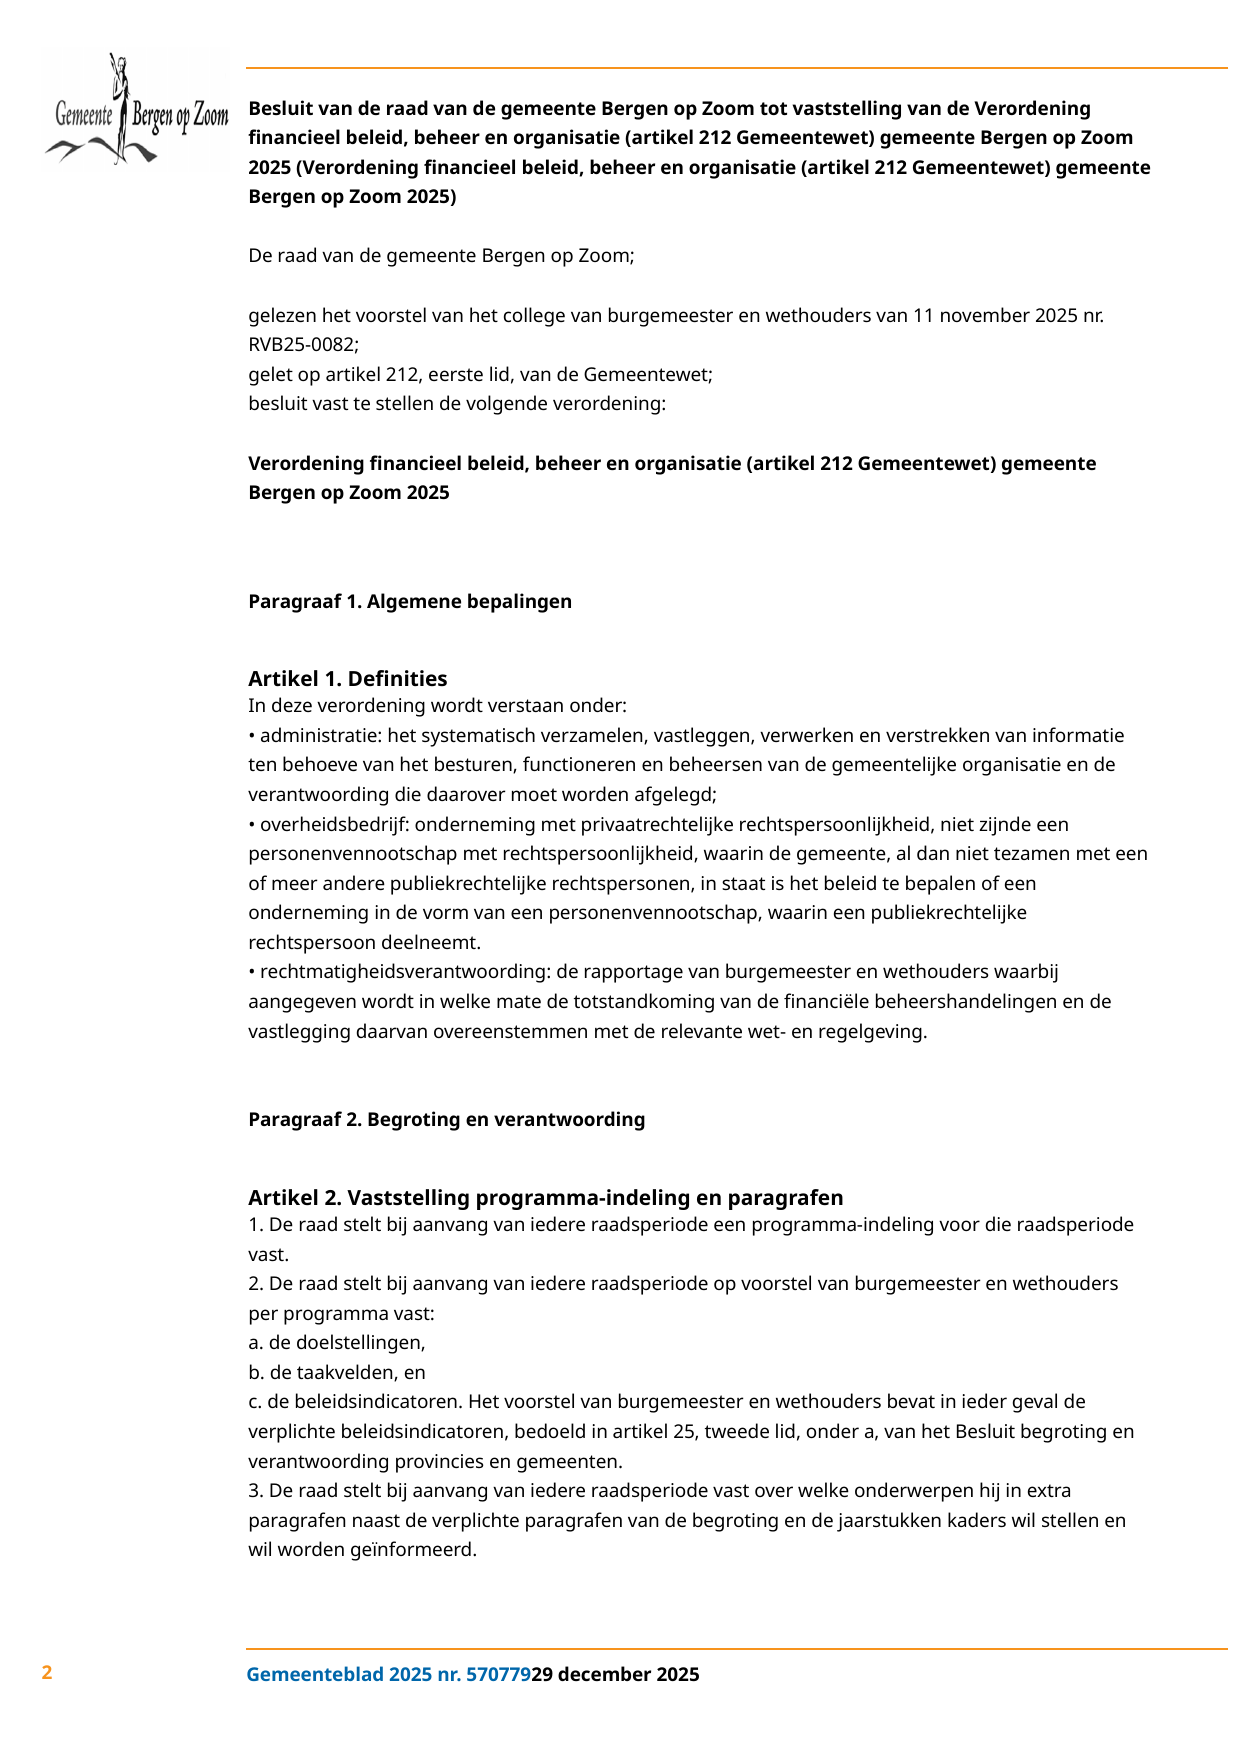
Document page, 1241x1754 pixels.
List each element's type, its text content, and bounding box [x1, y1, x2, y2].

text gelet op artikel 212, eerste lid, van de Gemeentewet; [248, 361, 1152, 387]
text • overheidsbedrijf: onderneming met privaatrechtelijke rechtspersoonlijkheid, niet zijnde een personenvennootschap met rechtspersoonlijkheid, waarin de gemeente, al dan niet tezamen met een of meer andere publiekrechtelijke rechtspersonen, in staat is het beleid te bepalen of een onderneming in de vorm van een personenvennootschap, waarin een publiekrechtelijke rechtspersoon deelneemt. [248, 811, 1152, 955]
text Artikel 1. Definities [248, 664, 1152, 692]
text Paragraaf 1. Algemene bepalingen [248, 588, 1152, 613]
text Artikel 2. Vaststelling programma-indeling en paragrafen [248, 1183, 1152, 1211]
text 1. De raad stelt bij aanvang van iedere raadsperiode een programma-indeling voor die raadsperiode vast. [248, 1211, 1152, 1266]
text a. de doelstellingen, [248, 1329, 1152, 1355]
text Verordening financieel beleid, beheer en organisatie (artikel 212 Gemeentewet) gemeente Bergen op Zoom 2025 [248, 450, 1152, 505]
text De raad van de gemeente Bergen op Zoom; [248, 243, 1152, 268]
text Paragraaf 2. Begroting en verantwoording [248, 1107, 1152, 1132]
picture [41, 47, 231, 172]
text gelezen het voorstel van het college van burgemeester en wethouders van 11 november 2025 nr. RVB25-0082; [248, 302, 1152, 357]
text besluit vast te stellen de volgende verordening: [248, 391, 1152, 416]
text Besluit van de raad van de gemeente Bergen op Zoom tot vaststelling van de Verordening financieel beleid, beheer en organisatie (artikel 212 Gemeentewet) gemeente Bergen op Zoom 2025 (Verordening financieel beleid, beheer en organisatie (artikel 212 Gemeentewet) gemeente Bergen op Zoom 2025) [248, 95, 1152, 209]
text 3. De raad stelt bij aanvang van iedere raadsperiode vast over welke onderwerpen hij in extra paragrafen naast de verplichte paragrafen van de begroting en de jaarstukken kaders wil stellen en wil worden geïnformeerd. [248, 1477, 1152, 1562]
text In deze verordening wordt verstaan onder: [248, 692, 1152, 718]
text b. de taakvelden, en [248, 1359, 1152, 1385]
text • rechtmatigheidsverantwoording: de rapportage van burgemeester en wethouders waarbij aangegeven wordt in welke mate de totstandkoming van de financiële beheershandelingen en de vastlegging daarvan overeenstemmen met de relevante wet- en regelgeving. [248, 959, 1152, 1043]
text 2. De raad stelt bij aanvang van iedere raadsperiode op voorstel van burgemeester en wethouders per programma vast: [248, 1270, 1152, 1326]
text • administratie: het systematisch verzamelen, vastleggen, verwerken en verstrekken van informatie ten behoeve van het besturen, functioneren en beheersen van de gemeentelijke organisatie en de verantwoording die daarover moet worden afgelegd; [248, 722, 1152, 807]
text c. de beleidsindicatoren. Het voorstel van burgemeester en wethouders bevat in ieder geval de verplichte beleidsindicatoren, bedoeld in artikel 25, tweede lid, onder a, van het Besluit begroting en verantwoording provincies en gemeenten. [248, 1389, 1152, 1473]
